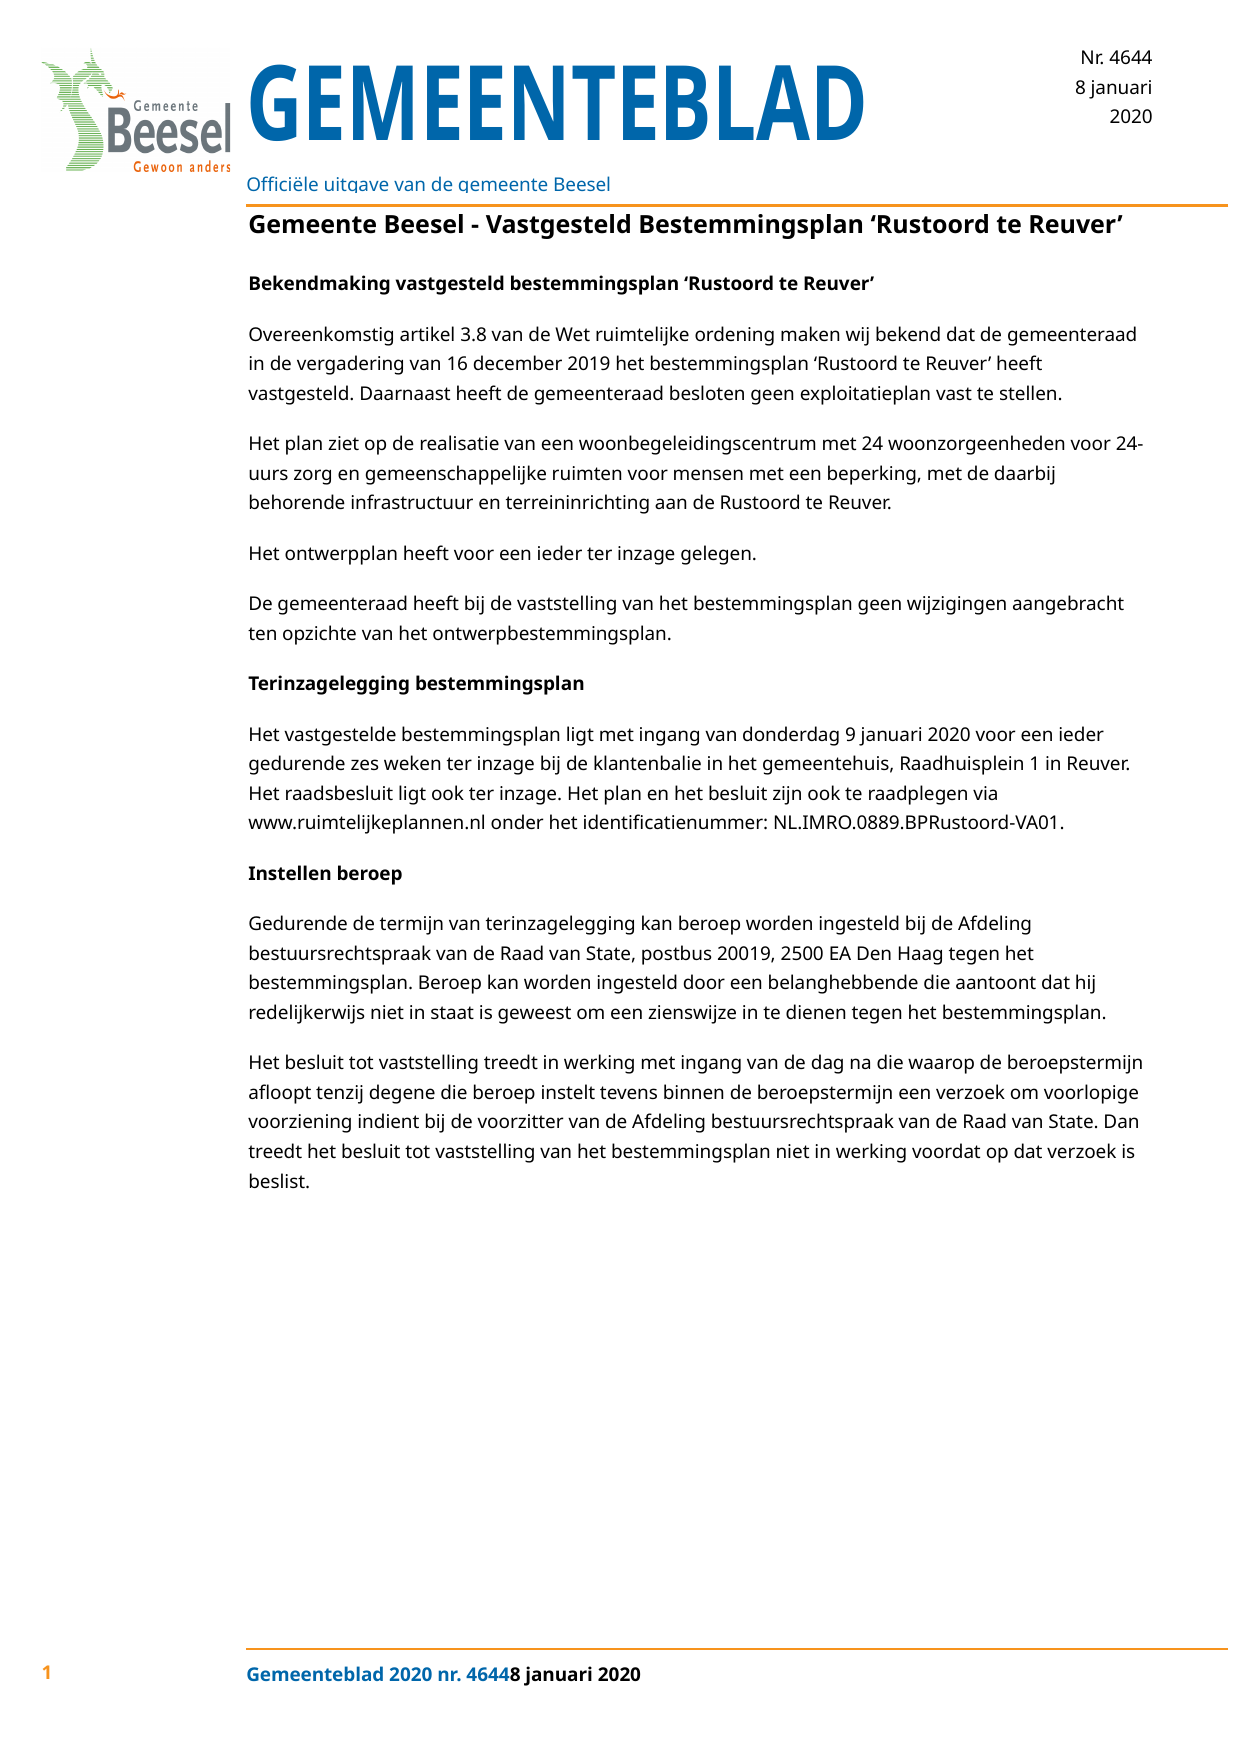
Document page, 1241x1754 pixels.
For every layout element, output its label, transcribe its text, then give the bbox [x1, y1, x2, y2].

text Instellen beroep [248, 860, 1152, 886]
text Het vastgestelde bestemmingsplan ligt met ingang van donderdag 9 januari 2020 voor een ieder gedurende zes weken ter inzage bij de klantenbalie in het gemeentehuis, Raadhuisplein 1 in Reuver. Het raadsbesluit ligt ook ter inzage. Het plan en het besluit zijn ook te raadplegen via www.ruimtelijkeplannen.nl onder het identificatienummer: NL.IMRO.0889.BPRustoord-VA01. [248, 721, 1152, 835]
text Gedurende de termijn van terinzagelegging kan beroep worden ingesteld bij de Afdeling bestuursrechtspraak van de Raad van State, postbus 20019, 2500 EA Den Haag tegen het bestemmingsplan. Beroep kan worden ingesteld door een belanghebbende die aantoont dat hij redelijkerwijs niet in staat is geweest om een zienswijze in te dienen tegen het bestemmingsplan. [248, 910, 1152, 1025]
picture [41, 47, 231, 172]
text Het ontwerpplan heeft voor een ieder ter inzage gelegen. [248, 540, 1152, 566]
text Terinzagelegging bestemmingsplan [248, 670, 1152, 696]
text Overeenkomstig artikel 3.8 van de Wet ruimtelijke ordening maken wij bekend dat de gemeenteraad in de vergadering van 16 december 2019 het bestemmingsplan ‘Rustoord te Reuver’ heeft vastgesteld. Daarnaast heeft de gemeenteraad besloten geen exploitatieplan vast te stellen. [248, 321, 1152, 406]
text Het plan ziet op de realisatie van een woonbegeleidingscentrum met 24 woonzorgeenheden voor 24-uurs zorg en gemeenschappelijke ruimten voor mensen met een beperking, met de daarbij behorende infrastructuur en terreininrichting aan de Rustoord te Reuver. [248, 430, 1152, 515]
text Bekendmaking vastgesteld bestemmingsplan ‘Rustoord te Reuver’ [248, 270, 1152, 296]
text Gemeente Beesel - Vastgesteld Bestemmingsplan ‘Rustoord te Reuver’ [248, 207, 1152, 241]
text Het besluit tot vaststelling treedt in werking met ingang van de dag na die waarop de beroepstermijn afloopt tenzij degene die beroep instelt tevens binnen de beroepstermijn een verzoek om voorlopige voorziening indient bij de voorzitter van de Afdeling bestuursrechtspraak van de Raad van State. Dan treedt het besluit tot vaststelling van het bestemmingsplan niet in werking voordat op dat verzoek is beslist. [248, 1049, 1152, 1193]
text De gemeenteraad heeft bij de vaststelling van het bestemmingsplan geen wijzigingen aangebracht ten opzichte van het ontwerpbestemmingsplan. [248, 590, 1152, 646]
